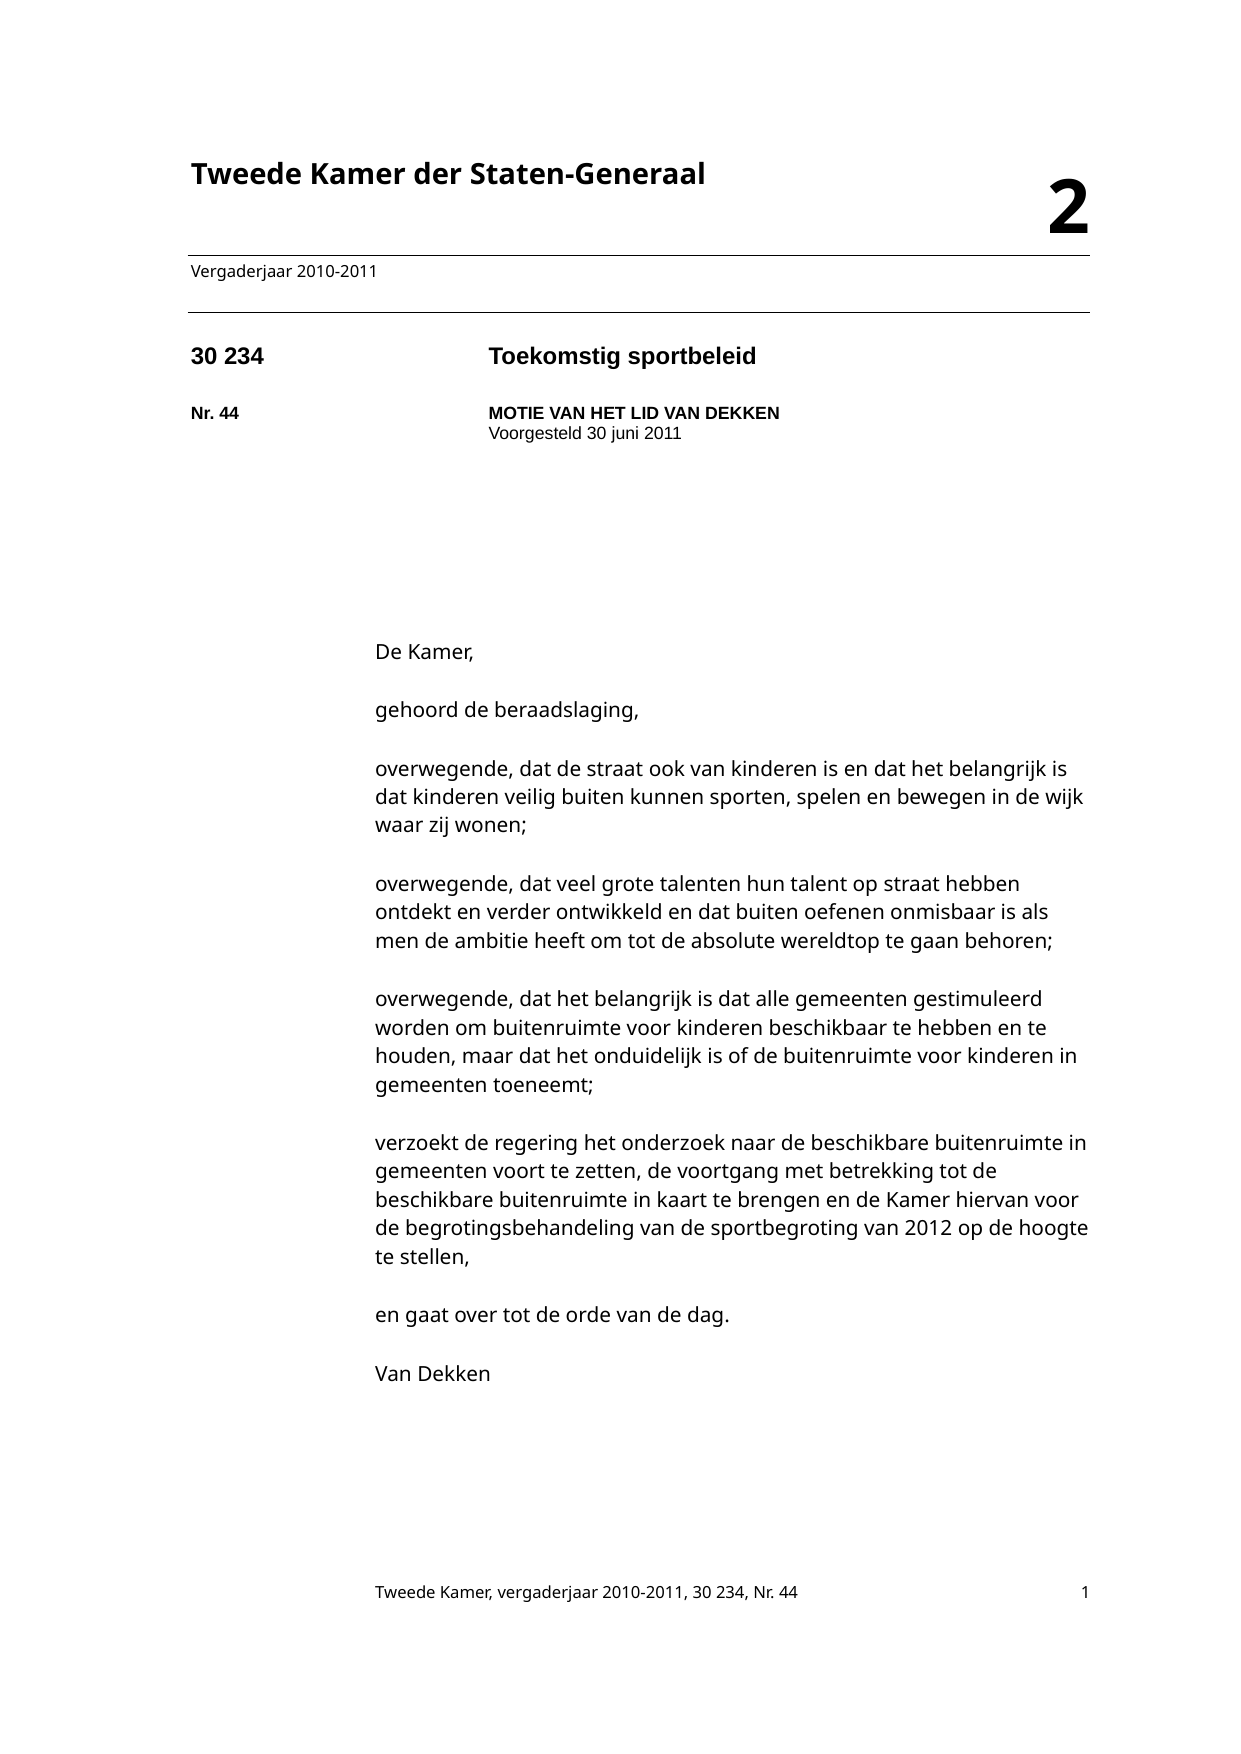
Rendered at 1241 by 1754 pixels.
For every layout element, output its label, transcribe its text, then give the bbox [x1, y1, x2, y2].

table_cell [485, 256, 1090, 312]
text overwegende, dat de straat ook van kinderen is en dat het belangrijk is dat kinderen veilig buiten kunnen sporten, spelen en bewegen in de wijk waar zij wonen; [375, 754, 1090, 839]
table_cell Nr. 44 [188, 399, 485, 518]
text overwegende, dat het belangrijk is dat alle gemeenten gestimuleerd worden om buitenruimte voor kinderen beschikbaar te hebben en te houden, maar dat het onduidelijk is of de buitenruimte voor kinderen in gemeenten toeneemt; [375, 984, 1090, 1098]
table_cell Toekomstig sportbeleid [485, 339, 1090, 399]
table_cell MOTIE VAN HET LID VAN DEKKEN Voorgesteld 30 juni 2011 [485, 399, 1090, 518]
table_cell [485, 313, 1090, 339]
text gehoord de beraadslaging, [375, 695, 1090, 724]
table_cell [188, 313, 485, 339]
text De Kamer, [375, 637, 1090, 665]
table_header Tweede Kamer der Staten-Generaal [188, 150, 909, 255]
table_header 2 [910, 150, 1090, 255]
table_cell 30 234 [188, 339, 485, 399]
text en gaat over tot de orde van de dag. [375, 1300, 1090, 1329]
text Van Dekken [375, 1359, 1090, 1387]
text verzoekt de regering het onderzoek naar de beschikbare buitenruimte in gemeenten voort te zetten, de voortgang met betrekking tot de beschikbare buitenruimte in kaart te brengen en de Kamer hiervan voor de begrotingsbehandeling van de sportbegroting van 2012 op de hoogte te stellen, [375, 1128, 1090, 1270]
table_cell Vergaderjaar 2010-2011 [188, 256, 485, 312]
text overwegende, dat veel grote talenten hun talent op straat hebben ontdekt en verder ontwikkeld en dat buiten oefenen onmisbaar is als men de ambitie heeft om tot de absolute wereldtop te gaan behoren; [375, 869, 1090, 954]
